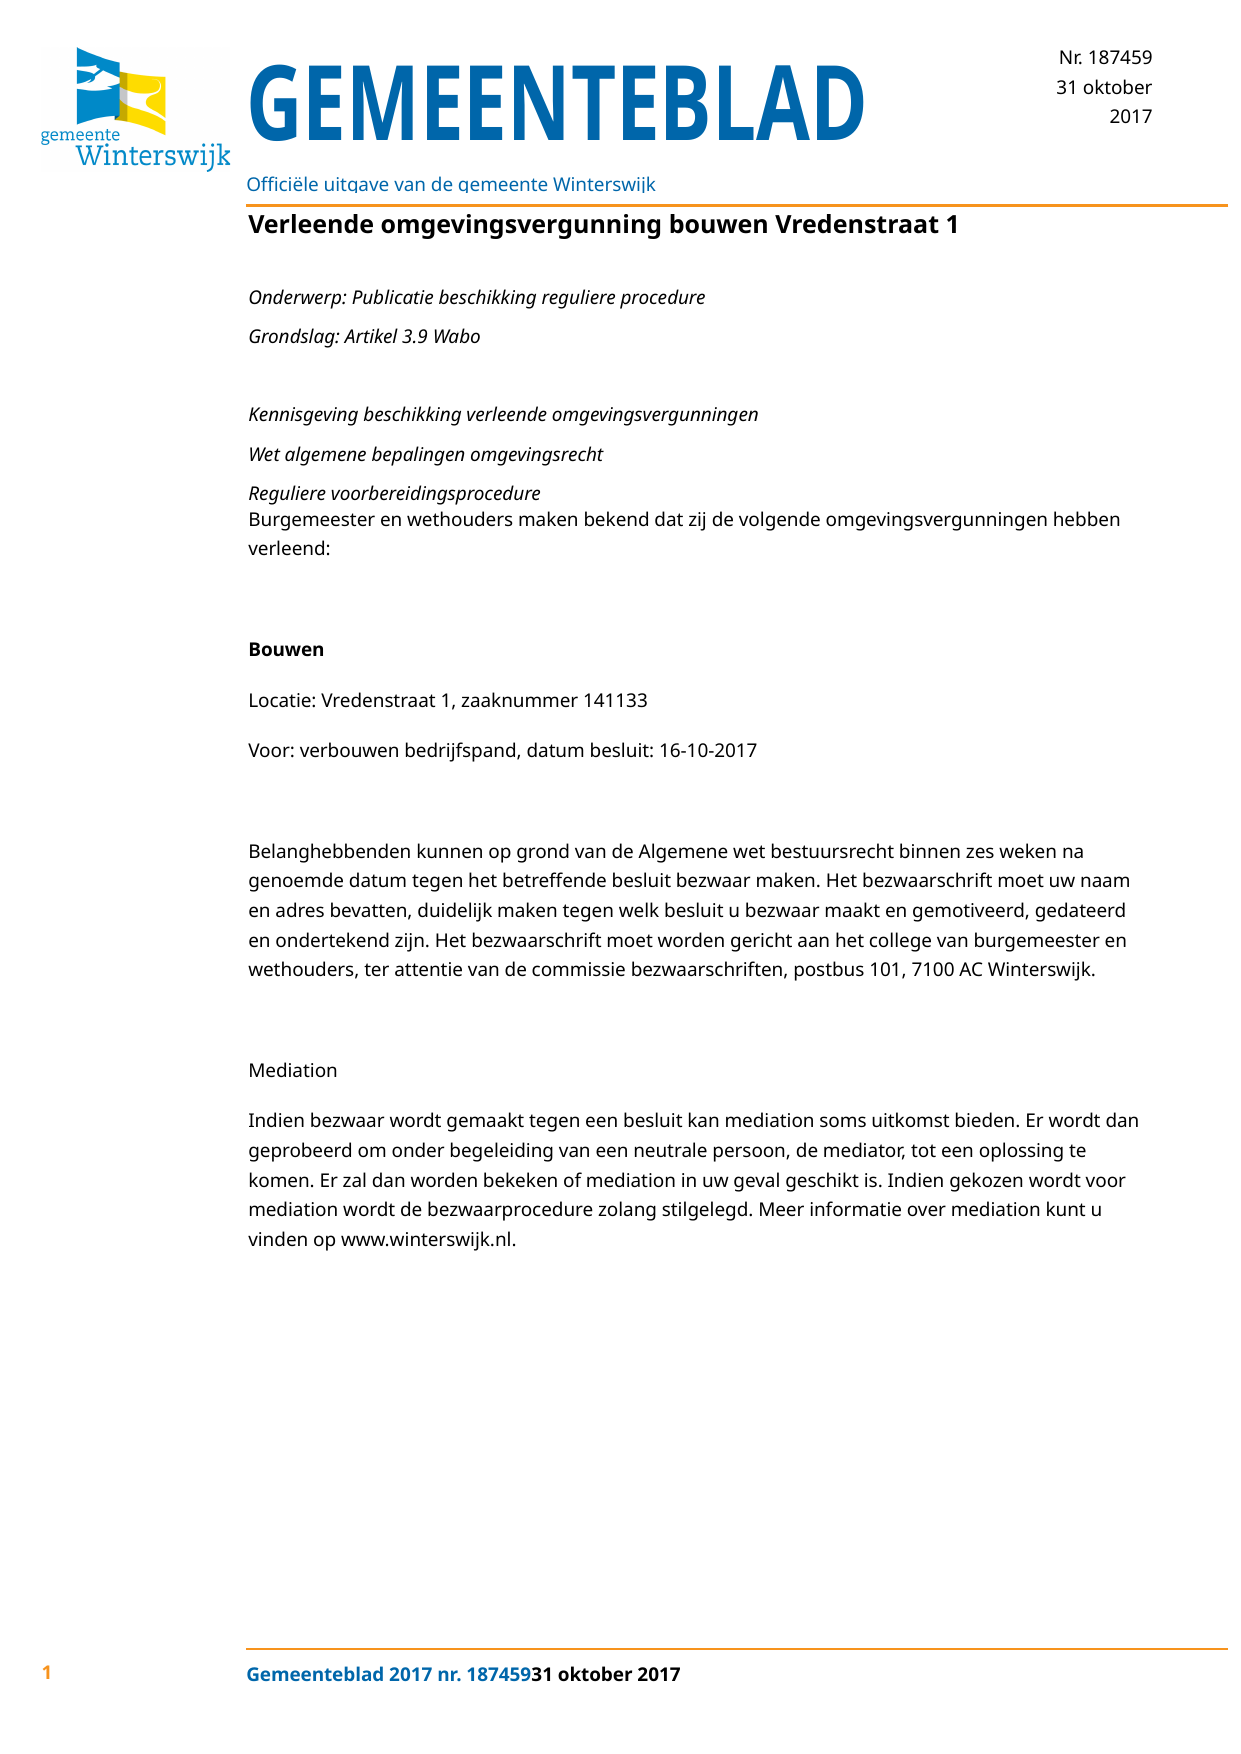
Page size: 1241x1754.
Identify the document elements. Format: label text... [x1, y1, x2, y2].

text Reguliere voorbereidingsprocedure [248, 480, 1152, 506]
text Kennisgeving beschikking verleende omgevingsvergunningen [248, 402, 1152, 427]
text Grondslag: Artikel 3.9 Wabo [248, 323, 1152, 349]
text Belanghebbenden kunnen op grond van de Algemene wet bestuursrecht binnen zes weken na genoemde datum tegen het betreffende besluit bezwaar maken. Het bezwaarschrift moet uw naam en adres bevatten, duidelijk maken tegen welk besluit u bezwaar maakt en gemotiveerd, gedateerd en ondertekend zijn. Het bezwaarschrift moet worden gericht aan het college van burgemeester en wethouders, ter attentie van de commissie bezwaarschriften, postbus 101, 7100 AC Winterswijk. [248, 838, 1152, 982]
text Bouwen [248, 636, 1152, 662]
text Verleende omgevingsvergunning bouwen Vredenstraat 1 [248, 207, 1152, 241]
text Burgemeester en wethouders maken bekend dat zij de volgende omgevingsvergunningen hebben verleend: [248, 506, 1152, 561]
text Locatie: Vredenstraat 1, zaaknummer 141133 [248, 687, 1152, 712]
picture [225, 153, 231, 162]
text Wet algemene bepalingen omgevingsrecht [248, 441, 1152, 467]
text Onderwerp: Publicatie beschikking reguliere procedure [248, 284, 1152, 309]
text Mediation [248, 1057, 1152, 1083]
picture [41, 47, 231, 172]
text Voor: verbouwen bedrijfspand, datum besluit: 16-10-2017 [248, 737, 1152, 763]
text Indien bezwaar wordt gemaakt tegen een besluit kan mediation soms uitkomst bieden. Er wordt dan geprobeerd om onder begeleiding van een neutrale persoon, de mediator, tot een oplossing te komen. Er zal dan worden bekeken of mediation in uw geval geschikt is. Indien gekozen wordt voor mediation wordt de bezwaarprocedure zolang stilgelegd. Meer informatie over mediation kunt u vinden op www.winterswijk.nl. [248, 1108, 1152, 1252]
